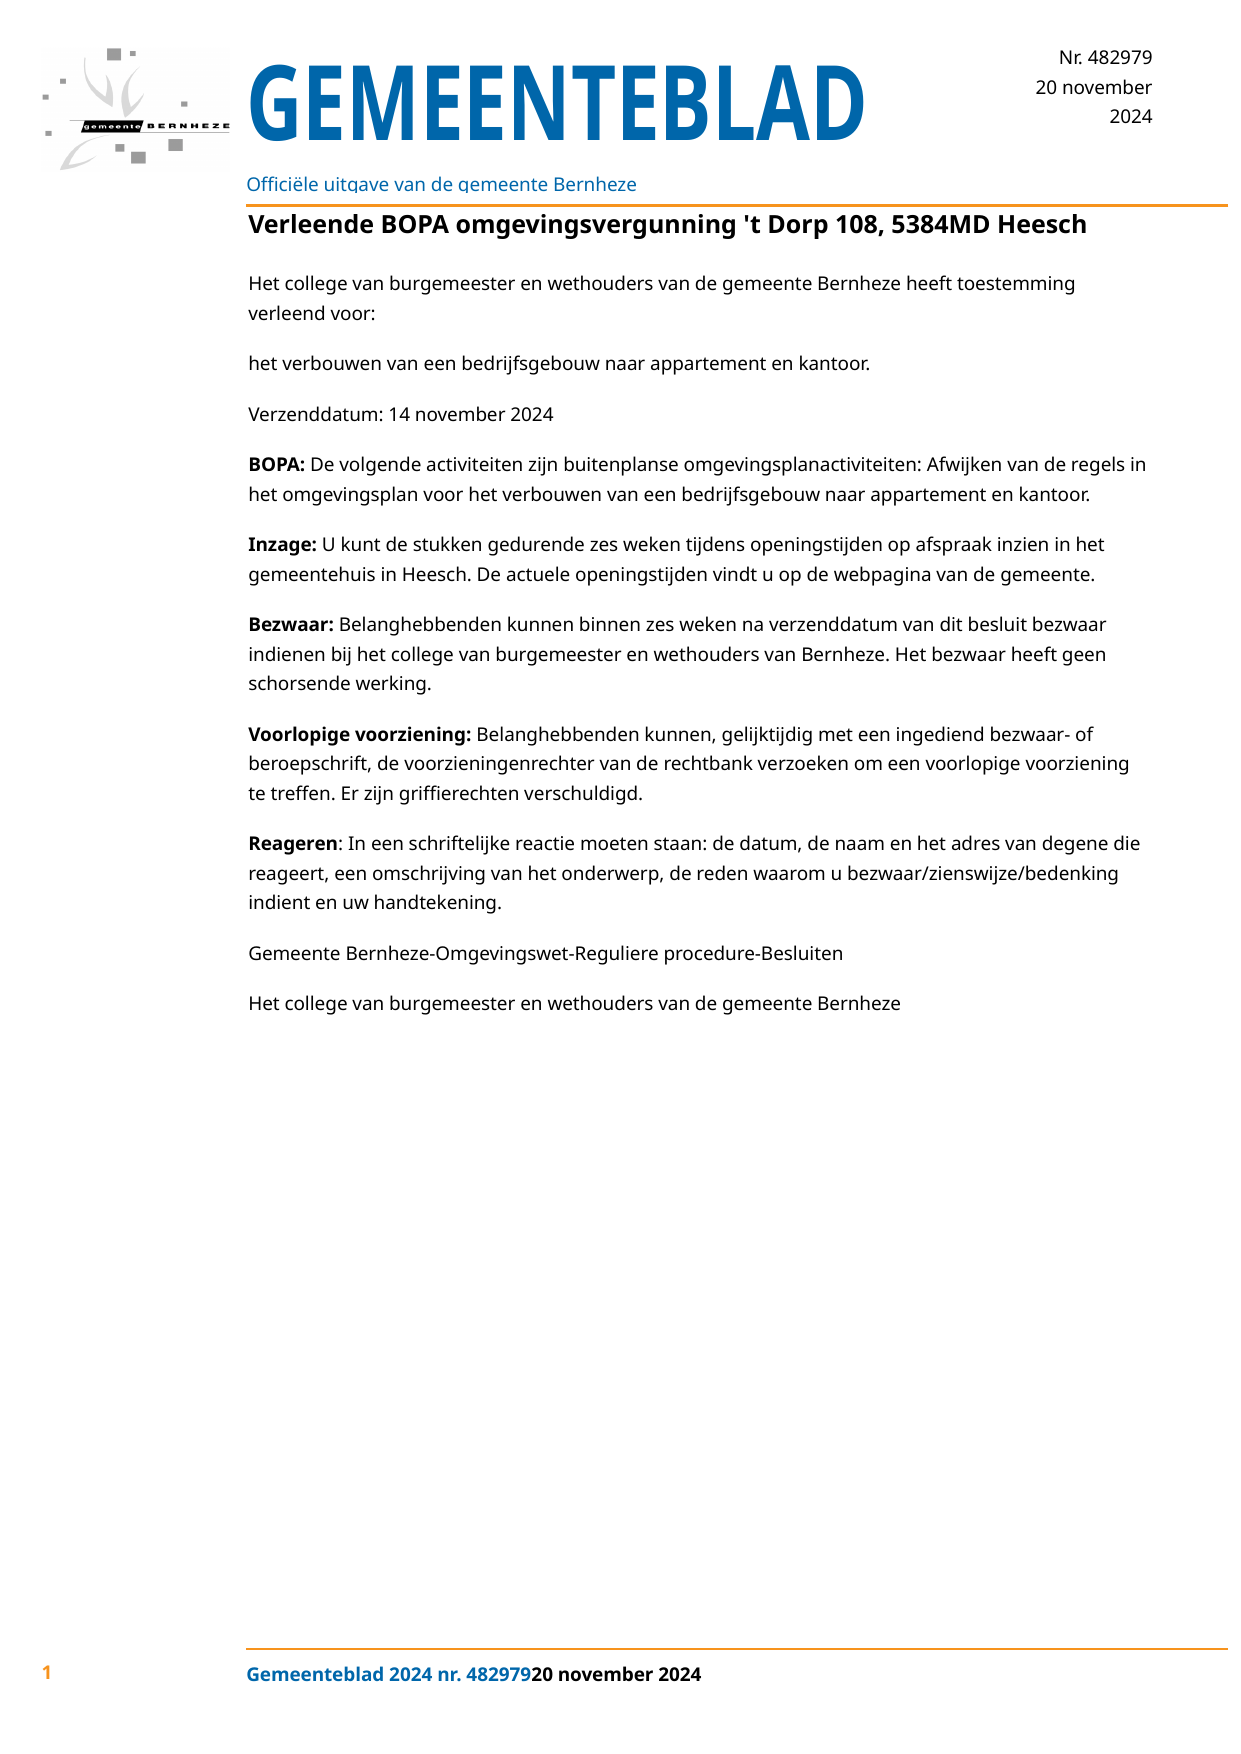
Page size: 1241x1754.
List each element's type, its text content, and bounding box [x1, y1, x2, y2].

picture [41, 47, 231, 172]
text BOPA: De volgende activiteiten zijn buitenplanse omgevingsplanactiviteiten: Afwijken van de regels in het omgevingsplan voor het verbouwen van een bedrijfsgebouw naar appartement en kantoor. [248, 451, 1152, 506]
text Voorlopige voorziening: Belanghebbenden kunnen, gelijktijdig met een ingediend bezwaar- of beroepschrift, de voorzieningenrechter van de rechtbank verzoeken om een voorlopige voorziening te treffen. Er zijn griffierechten verschuldigd. [248, 721, 1152, 806]
text het verbouwen van een bedrijfsgebouw naar appartement en kantoor. [248, 350, 1152, 376]
text Inzage: U kunt de stukken gedurende zes weken tijdens openingstijden op afspraak inzien in het gemeentehuis in Heesch. De actuele openingstijden vindt u op de webpagina van de gemeente. [248, 531, 1152, 586]
text Verzenddatum: 14 november 2024 [248, 401, 1152, 426]
text Reageren: In een schriftelijke reactie moeten staan: de datum, de naam en het adres van degene die reageert, een omschrijving van het onderwerp, de reden waarom u bezwaar/zienswijze/bedenking indient en uw handtekening. [248, 830, 1152, 915]
text Het college van burgemeester en wethouders van de gemeente Bernheze heeft toestemming verleend voor: [248, 270, 1152, 326]
text Bezwaar: Belanghebbenden kunnen binnen zes weken na verzenddatum van dit besluit bezwaar indienen bij het college van burgemeester en wethouders van Bernheze. Het bezwaar heeft geen schorsende werking. [248, 611, 1152, 696]
text Gemeente Bernheze-Omgevingswet-Reguliere procedure-Besluiten [248, 940, 1152, 966]
text Het college van burgemeester en wethouders van de gemeente Bernheze [248, 990, 1152, 1016]
text Verleende BOPA omgevingsvergunning 't Dorp 108, 5384MD Heesch [248, 207, 1152, 241]
